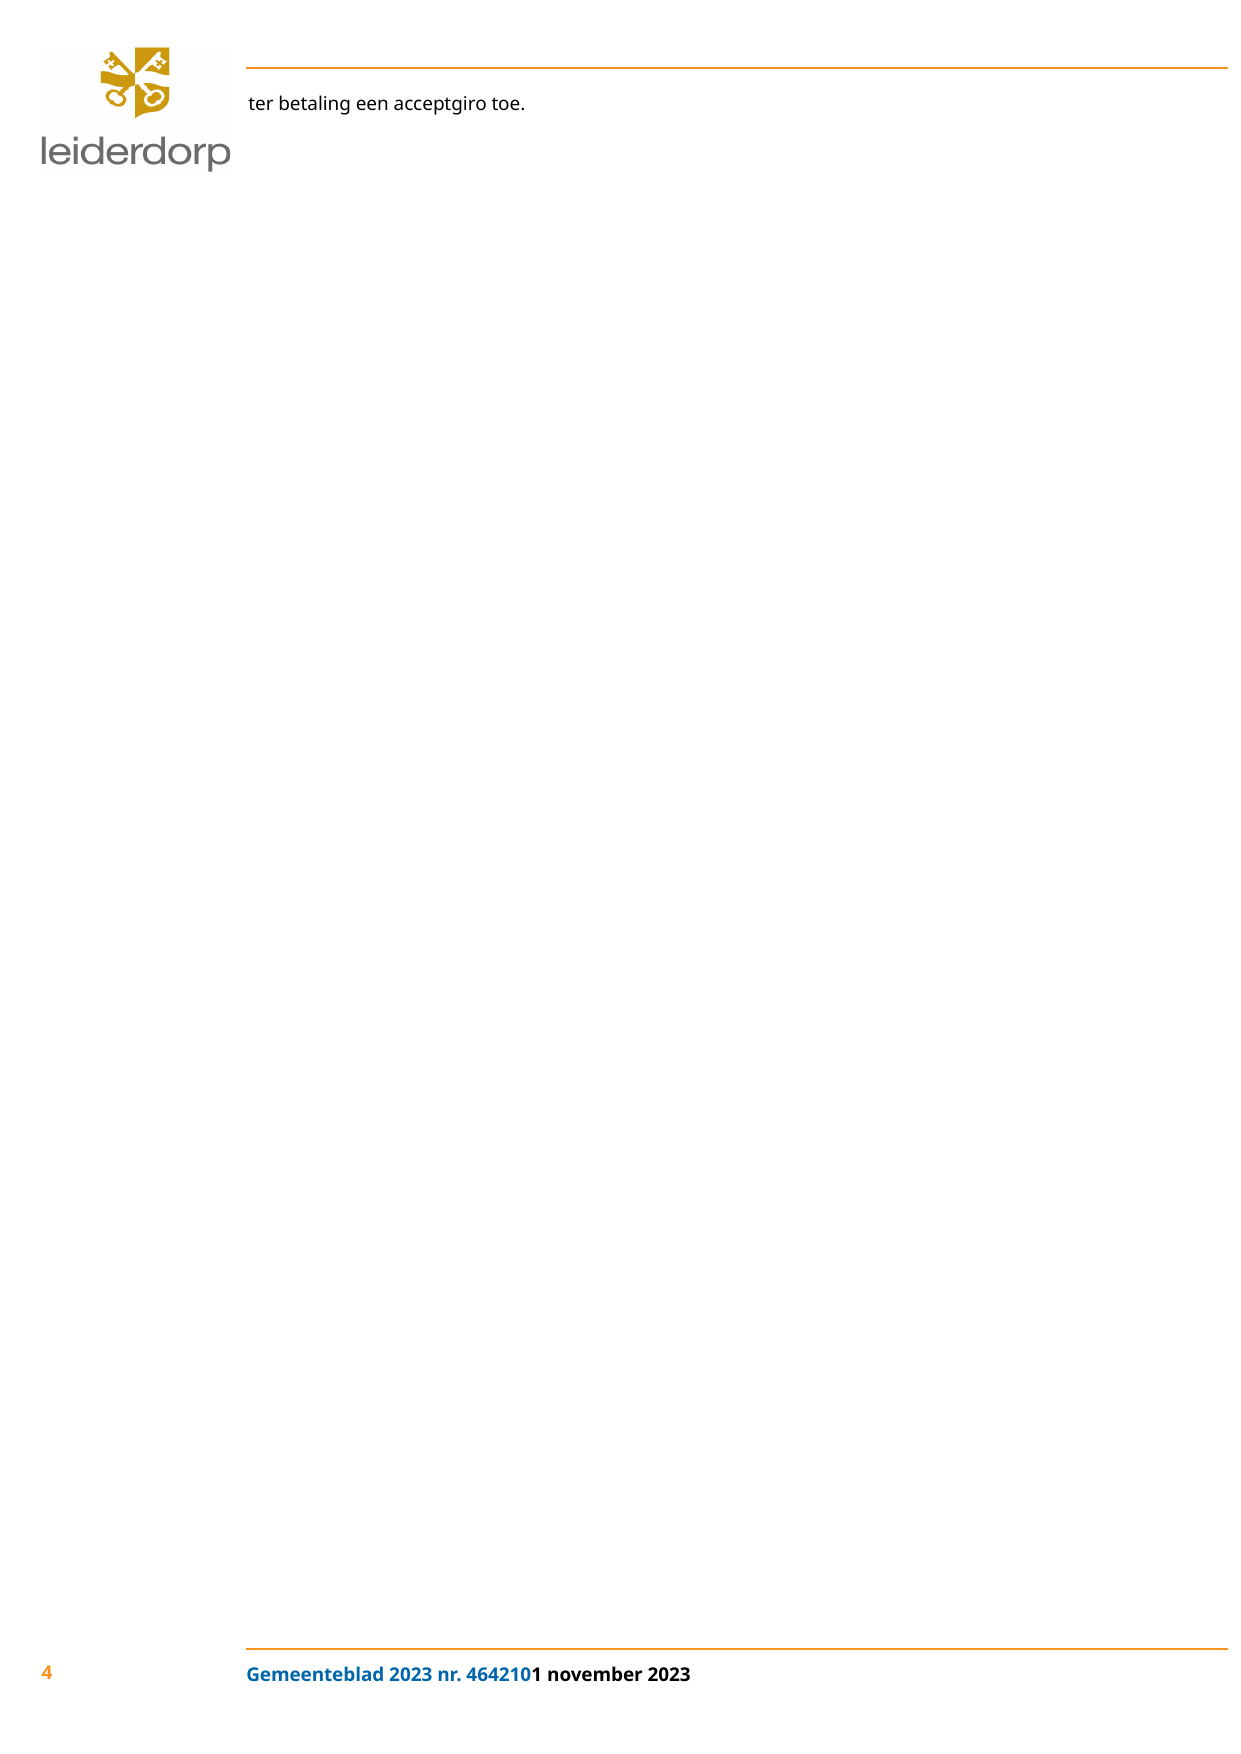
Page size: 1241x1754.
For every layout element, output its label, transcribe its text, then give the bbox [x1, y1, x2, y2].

picture [41, 47, 231, 172]
text ter betaling een acceptgiro toe. [248, 95, 1152, 114]
